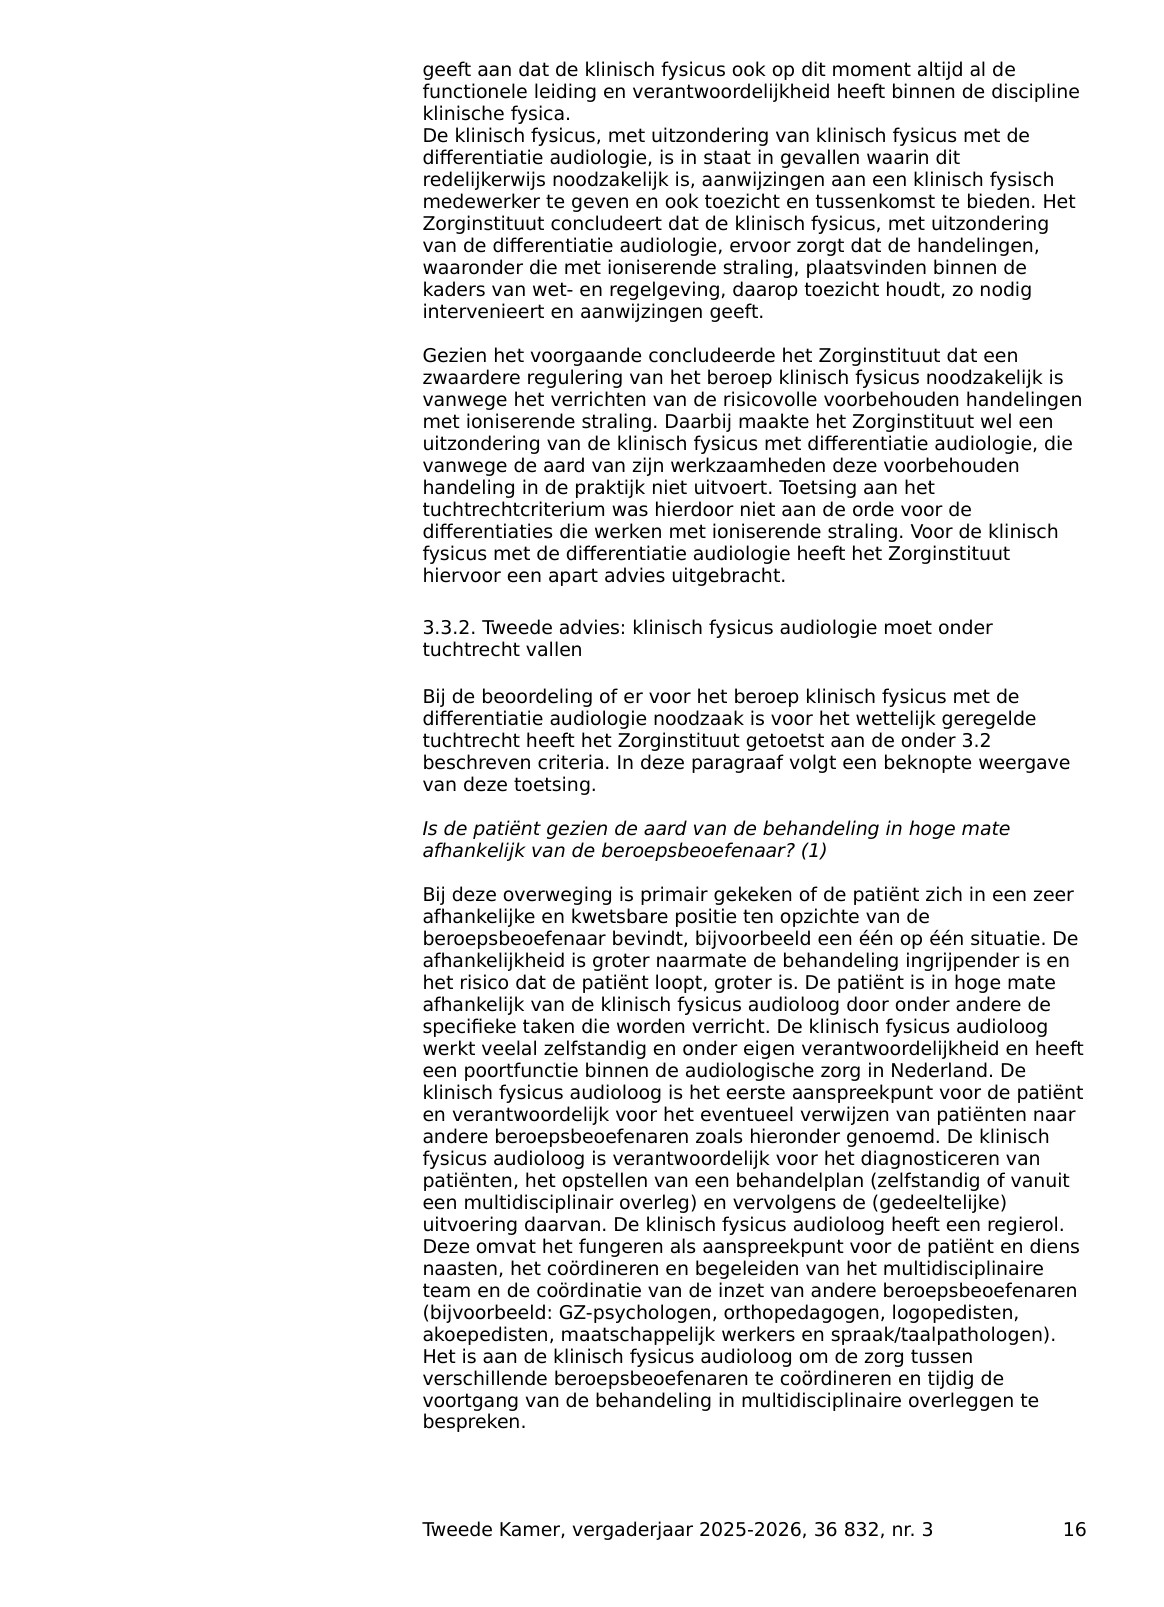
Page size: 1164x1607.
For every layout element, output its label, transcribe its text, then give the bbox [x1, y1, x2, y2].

subtitle Is de patiënt gezien de aard van de behandeling in hoge mate afhankelijk van de beroepsbeoefenaar? (1) [422, 818, 1087, 862]
text geeft aan dat de klinisch fysicus ook op dit moment altijd al de functionele leiding en verantwoordelijkheid heeft binnen de discipline klinische fysica. [422, 59, 1087, 125]
subtitle 3.3.2. Tweede advies: klinisch fysicus audiologie moet onder tuchtrecht vallen [422, 617, 1087, 661]
text Gezien het voorgaande concludeerde het Zorginstituut dat een zwaardere regulering van het beroep klinisch fysicus noodzakelijk is vanwege het verrichten van de risicovolle voorbehouden handelingen met ioniserende straling. Daarbij maakte het Zorginstituut wel een uitzondering van de klinisch fysicus met differentiatie audiologie, die vanwege de aard van zijn werkzaamheden deze voorbehouden handeling in de praktijk niet uitvoert. Toetsing aan het tuchtrechtcriterium was hierdoor niet aan de orde voor de differentiaties die werken met ioniserende straling. Voor de klinisch fysicus met de differentiatie audiologie heeft het Zorginstituut hiervoor een apart advies uitgebracht. [422, 345, 1087, 587]
text Bij de beoordeling of er voor het beroep klinisch fysicus met de differentiatie audiologie noodzaak is voor het wettelijk geregelde tuchtrecht heeft het Zorginstituut getoetst aan de onder 3.2 beschreven criteria. In deze paragraaf volgt een beknopte weergave van deze toetsing. [422, 686, 1087, 796]
text De klinisch fysicus, met uitzondering van klinisch fysicus met de differentiatie audiologie, is in staat in gevallen waarin dit redelijkerwijs noodzakelijk is, aanwijzingen aan een klinisch fysisch medewerker te geven en ook toezicht en tussenkomst te bieden. Het Zorginstituut concludeert dat de klinisch fysicus, met uitzondering van de differentiatie audiologie, ervoor zorgt dat de handelingen, waaronder die met ioniserende straling, plaatsvinden binnen de kaders van wet- en regelgeving, daarop toezicht houdt, zo nodig intervenieert en aanwijzingen geeft. [422, 125, 1087, 323]
text Bij deze overweging is primair gekeken of de patiënt zich in een zeer afhankelijke en kwetsbare positie ten opzichte van de beroepsbeoefenaar bevindt, bijvoorbeeld een één op één situatie. De afhankelijkheid is groter naarmate de behandeling ingrijpender is en het risico dat de patiënt loopt, groter is. De patiënt is in hoge mate afhankelijk van de klinisch fysicus audioloog door onder andere de specifieke taken die worden verricht. De klinisch fysicus audioloog werkt veelal zelfstandig en onder eigen verantwoordelijkheid en heeft een poortfunctie binnen de audiologische zorg in Nederland. De klinisch fysicus audioloog is het eerste aanspreekpunt voor de patiënt en verantwoordelijk voor het eventueel verwijzen van patiënten naar andere beroepsbeoefenaren zoals hieronder genoemd. De klinisch fysicus audioloog is verantwoordelijk voor het diagnosticeren van patiënten, het opstellen van een behandelplan (zelfstandig of vanuit een multidisciplinair overleg) en vervolgens de (gedeeltelijke) uitvoering daarvan. De klinisch fysicus audioloog heeft een regierol. Deze omvat het fungeren als aanspreekpunt voor de patiënt en diens naasten, het coördineren en begeleiden van het multidisciplinaire team en de coördinatie van de inzet van andere beroepsbeoefenaren (bijvoorbeeld: GZ-psychologen, orthopedagogen, logopedisten, akoepedisten, maatschappelijk werkers en spraak/taalpathologen). Het is aan de klinisch fysicus audioloog om de zorg tussen verschillende beroepsbeoefenaren te coördineren en tijdig de voortgang van de behandeling in multidisciplinaire overleggen te bespreken. [422, 884, 1087, 1433]
